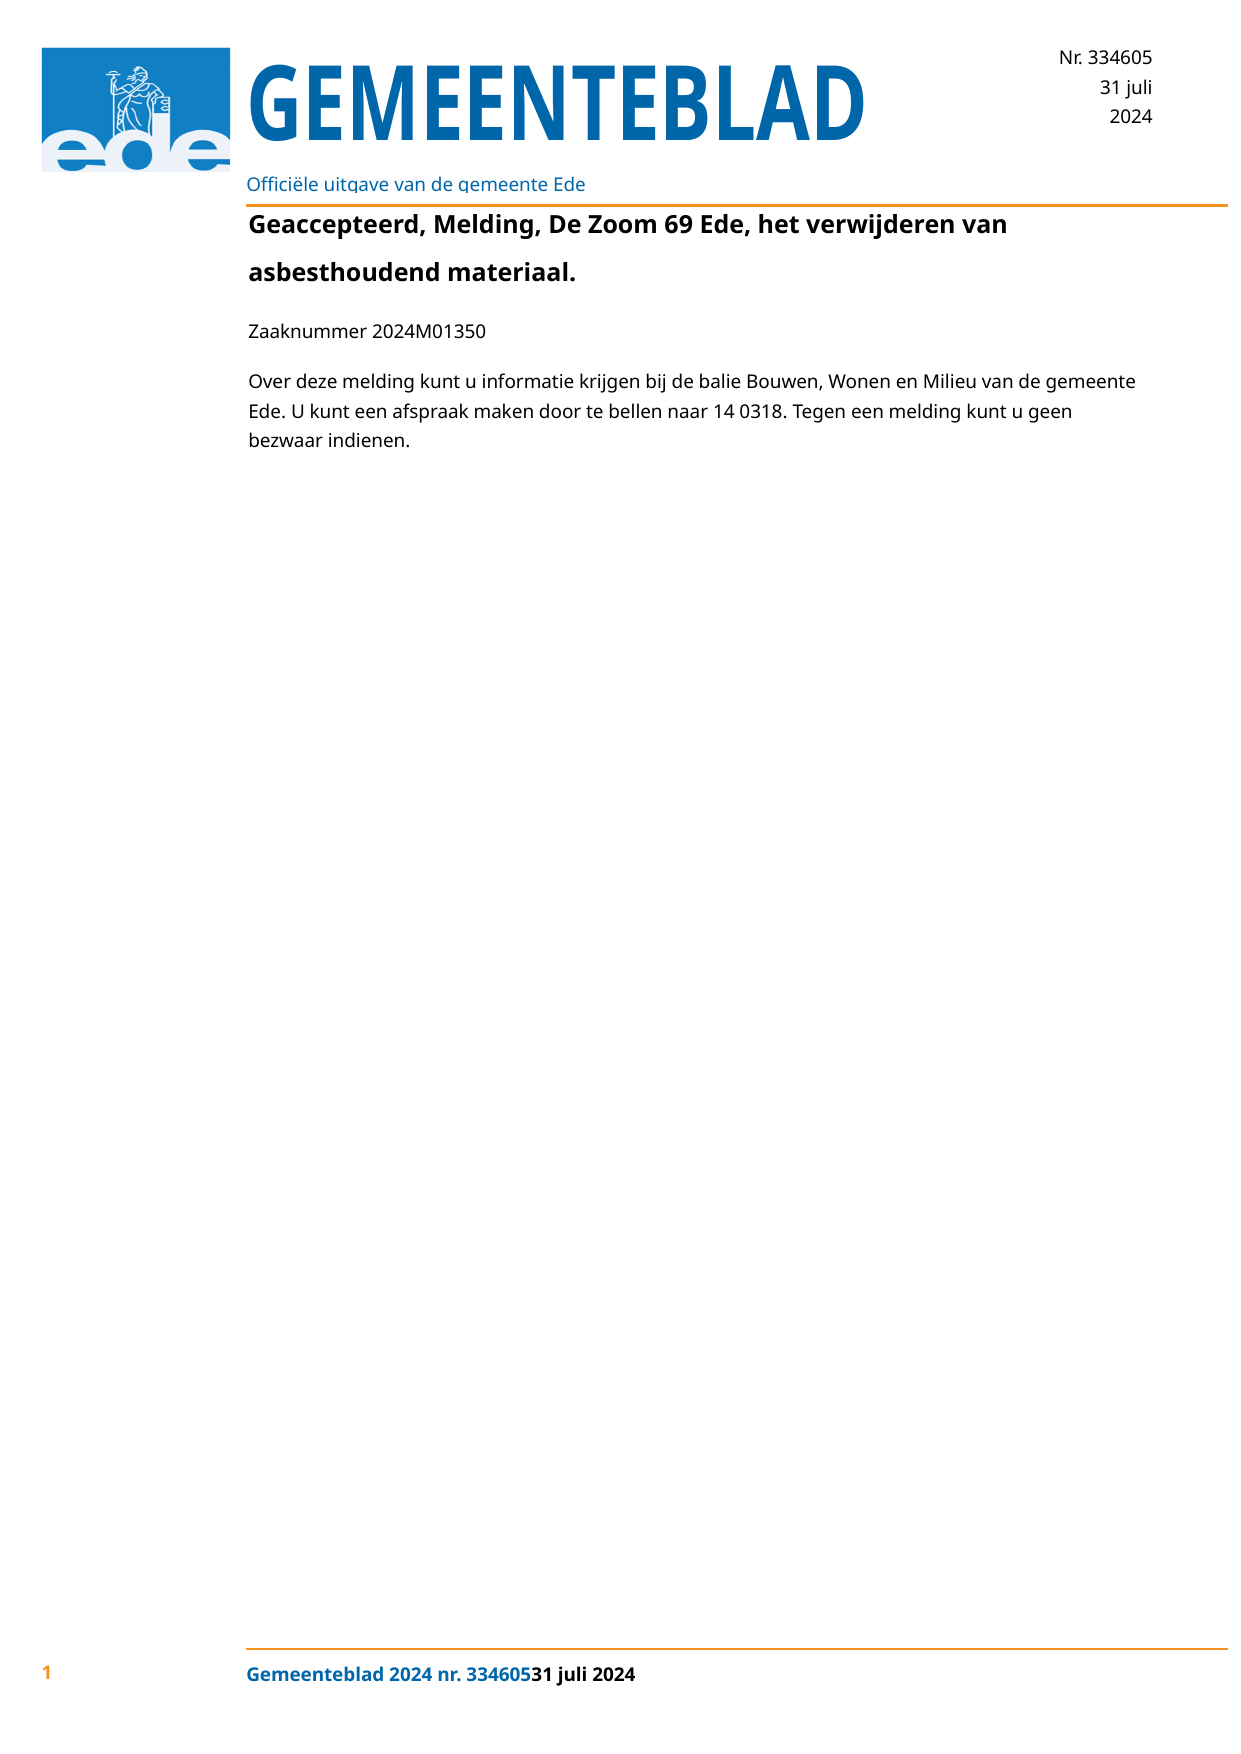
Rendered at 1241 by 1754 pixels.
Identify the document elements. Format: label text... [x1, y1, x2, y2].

text Over deze melding kunt u informatie krijgen bij de balie Bouwen, Wonen en Milieu van de gemeente Ede. U kunt een afspraak maken door te bellen naar 14 0318. Tegen een melding kunt u geen bezwaar indienen. [248, 368, 1152, 453]
picture [41, 47, 231, 172]
text Geaccepteerd, Melding, De Zoom 69 Ede, het verwijderen van asbesthoudend materiaal. [248, 207, 1152, 288]
text Zaaknummer 2024M01350 [248, 318, 1152, 344]
